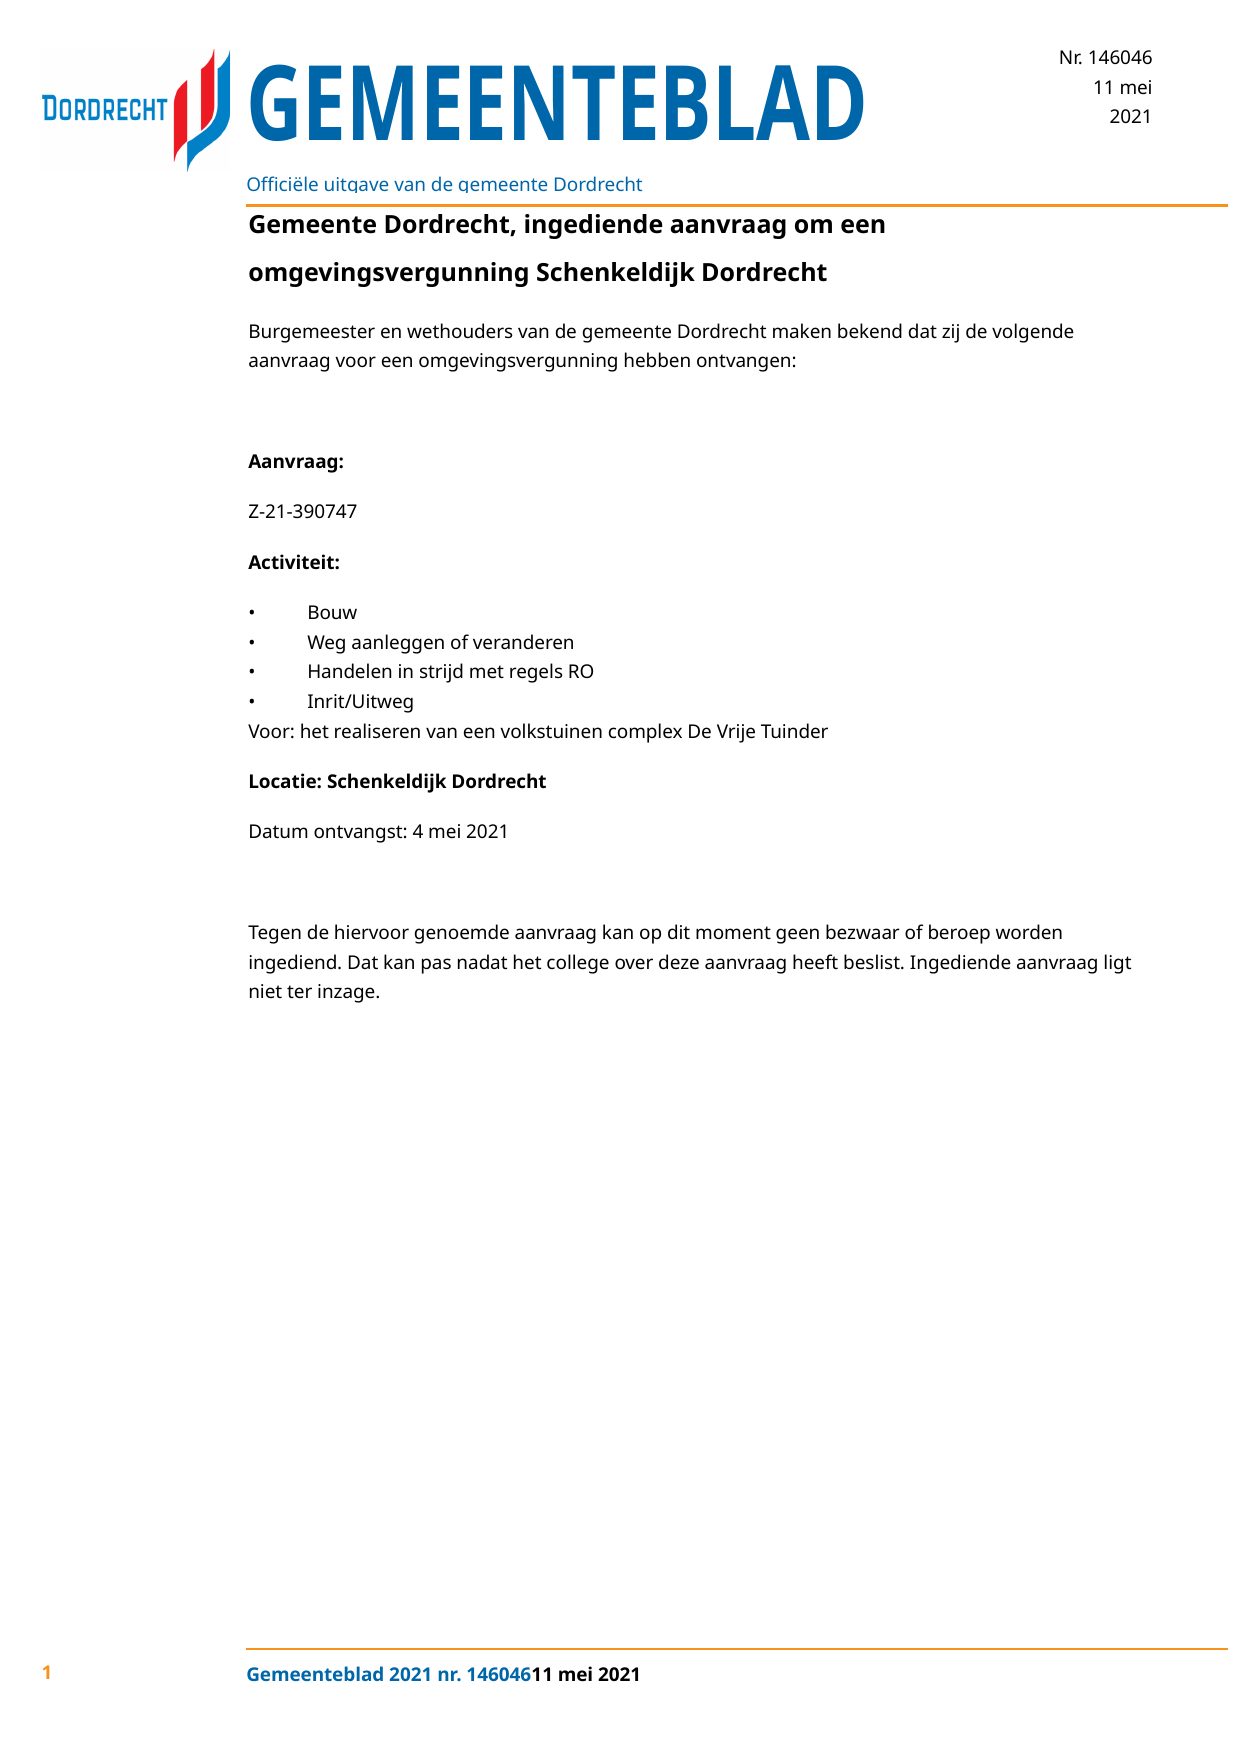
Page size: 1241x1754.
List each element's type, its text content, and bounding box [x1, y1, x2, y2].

text Burgemeester en wethouders van de gemeente Dordrecht maken bekend dat zij de volgende aanvraag voor een omgevingsvergunning hebben ontvangen: [248, 318, 1152, 373]
list Inrit/Uitweg [248, 688, 1152, 714]
list Handelen in strijd met regels RO [248, 659, 1152, 684]
text Gemeente Dordrecht, ingediende aanvraag om een omgevingsvergunning Schenkeldijk Dordrecht [248, 207, 1152, 288]
list Bouw [248, 599, 1152, 625]
picture [41, 47, 231, 172]
text Voor: het realiseren van een volkstuinen complex De Vrije Tuinder [248, 718, 1152, 744]
text Datum ontvangst: 4 mei 2021 [248, 819, 1152, 844]
text Tegen de hiervoor genoemde aanvraag kan op dit moment geen bezwaar of beroep worden ingediend. Dat kan pas nadat het college over deze aanvraag heeft beslist. Ingediende aanvraag ligt niet ter inzage. [248, 919, 1152, 1004]
text Locatie: Schenkeldijk Dordrecht [248, 768, 1152, 794]
text Z-21-390747 [248, 499, 1152, 524]
list Weg aanleggen of veranderen [248, 629, 1152, 655]
text Aanvraag: [248, 448, 1152, 474]
text Activiteit: [248, 549, 1152, 575]
